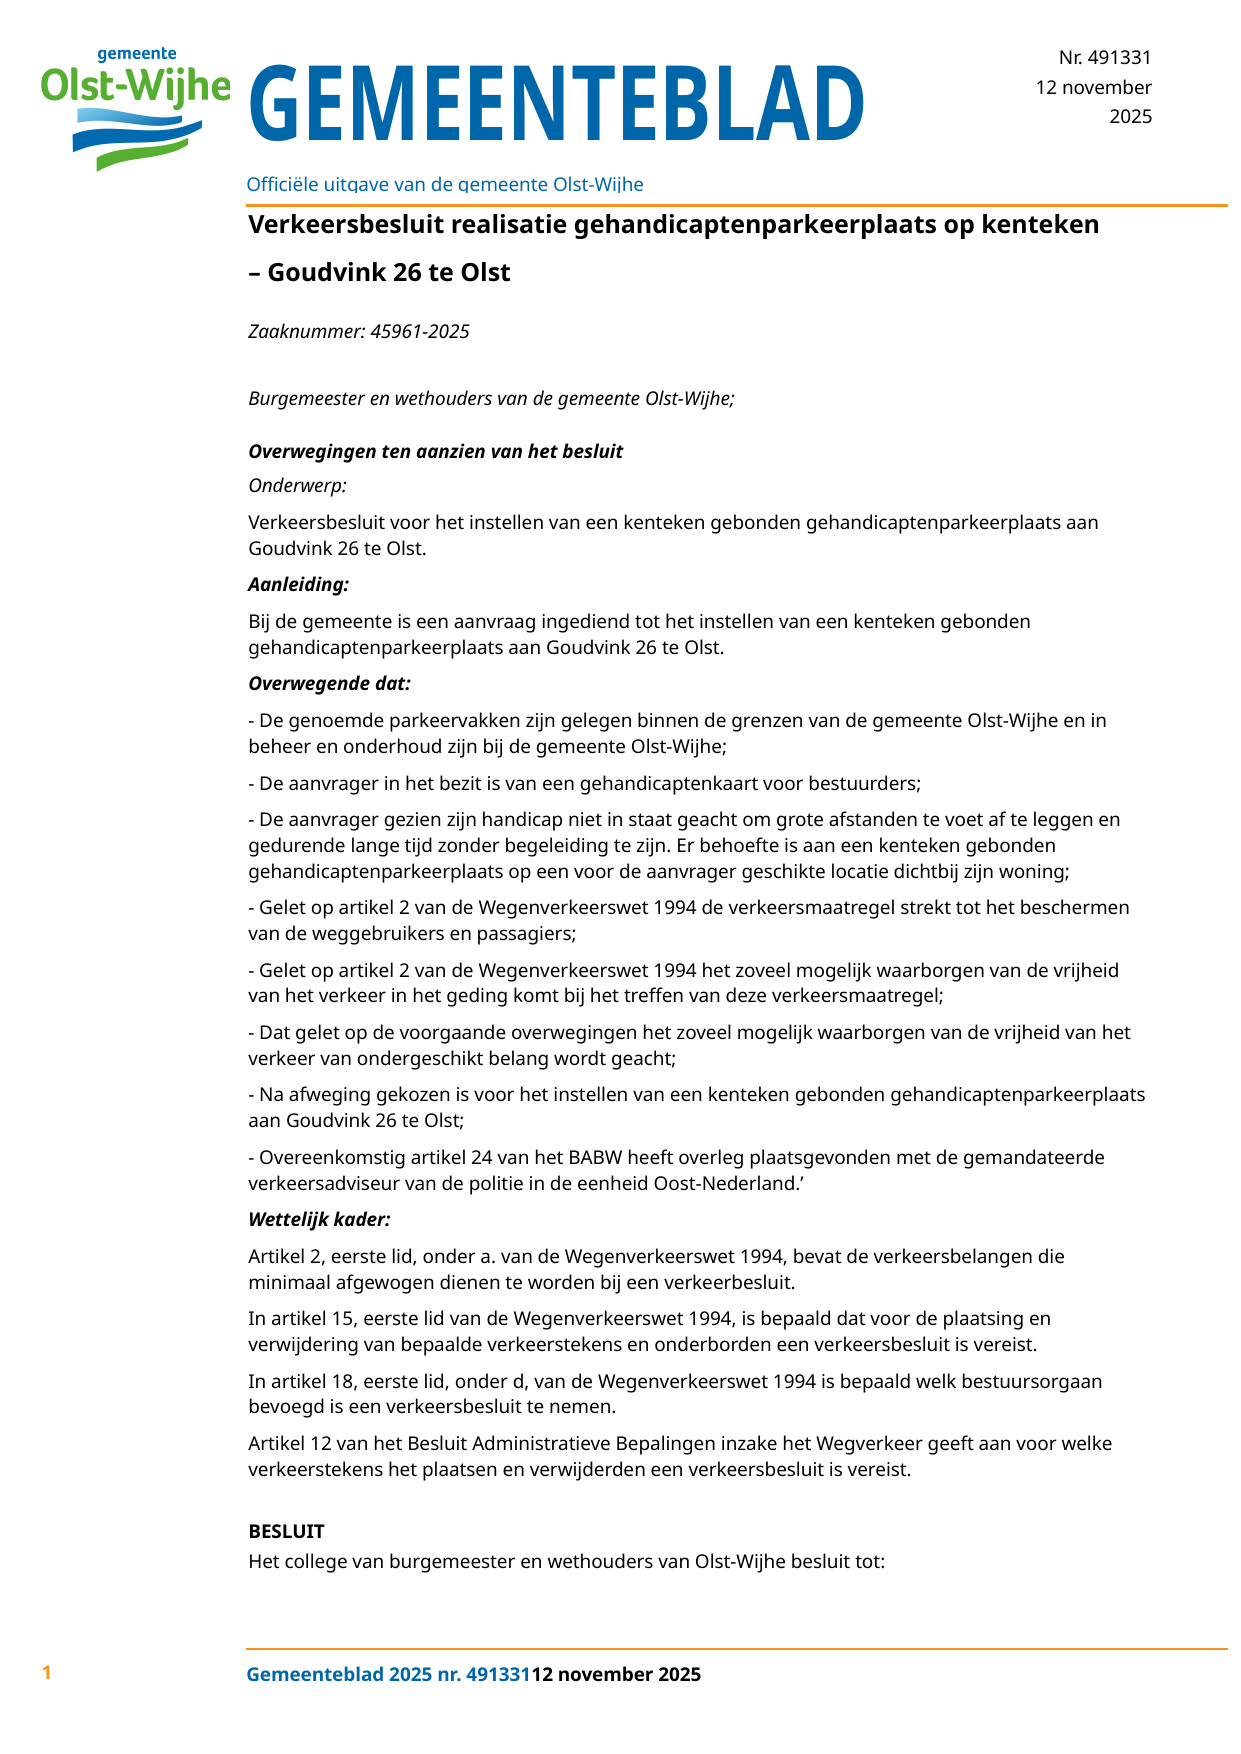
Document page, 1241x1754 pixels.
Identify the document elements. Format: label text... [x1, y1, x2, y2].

picture [41, 47, 231, 172]
text Onderwerp: [248, 472, 1152, 498]
text - Gelet op artikel 2 van de Wegenverkeerswet 1994 het zoveel mogelijk waarborgen van de vrijheid van het verkeer in het geding komt bij het treffen van deze verkeersmaatregel; [248, 957, 1152, 1008]
text - Gelet op artikel 2 van de Wegenverkeerswet 1994 de verkeersmaatregel strekt tot het beschermen van de weggebruikers en passagiers; [248, 894, 1152, 946]
text Artikel 12 van het Besluit Administratieve Bepalingen inzake het Wegverkeer geeft aan voor welke verkeerstekens het plaatsen en verwijderden een verkeersbesluit is vereist. [248, 1430, 1152, 1482]
text Het college van burgemeester en wethouders van Olst-Wijhe besluit tot: [248, 1548, 1152, 1574]
text Overwegingen ten aanzien van het besluit [248, 438, 1152, 464]
text In artikel 15, eerste lid van de Wegenverkeerswet 1994, is bepaald dat voor de plaatsing en verwijdering van bepaalde verkeerstekens en onderborden een verkeersbesluit is vereist. [248, 1306, 1152, 1357]
text Overwegende dat: [248, 671, 1152, 696]
text Aanleiding: [248, 572, 1152, 597]
text - De genoemde parkeervakken zijn gelegen binnen de grenzen van de gemeente Olst-Wijhe en in beheer en onderhoud zijn bij de gemeente Olst-Wijhe; [248, 707, 1152, 759]
text Wettelijk kader: [248, 1206, 1152, 1232]
text Artikel 2, eerste lid, onder a. van de Wegenverkeerswet 1994, bevat de verkeersbelangen die minimaal afgewogen dienen te worden bij een verkeerbesluit. [248, 1243, 1152, 1294]
text - De aanvrager gezien zijn handicap niet in staat geacht om grote afstanden te voet af te leggen en gedurende lange tijd zonder begeleiding te zijn. Er behoefte is aan een kenteken gebonden gehandicaptenparkeerplaats op een voor de aanvrager geschikte locatie dichtbij zijn woning; [248, 806, 1152, 883]
text BESLUIT [248, 1519, 1152, 1544]
text - Overeenkomstig artikel 24 van het BABW heeft overleg plaatsgevonden met de gemandateerde verkeersadviseur van de politie in de eenheid Oost-Nederland.’ [248, 1144, 1152, 1196]
text Bij de gemeente is een aanvraag ingediend tot het instellen van een kenteken gebonden gehandicaptenparkeerplaats aan Goudvink 26 te Olst. [248, 608, 1152, 660]
text Verkeersbesluit realisatie gehandicaptenparkeerplaats op kenteken – Goudvink 26 te Olst [248, 207, 1152, 288]
text In artikel 18, eerste lid, onder d, van de Wegenverkeerswet 1994 is bepaald welk bestuursorgaan bevoegd is een verkeersbesluit te nemen. [248, 1368, 1152, 1419]
text - Dat gelet op de voorgaande overwegingen het zoveel mogelijk waarborgen van de vrijheid van het verkeer van ondergeschikt belang wordt geacht; [248, 1019, 1152, 1071]
text - De aanvrager in het bezit is van een gehandicaptenkaart voor bestuurders; [248, 770, 1152, 795]
text Verkeersbesluit voor het instellen van een kenteken gebonden gehandicaptenparkeerplaats aan Goudvink 26 te Olst. [248, 509, 1152, 561]
text - Na afweging gekozen is voor het instellen van een kenteken gebonden gehandicaptenparkeerplaats aan Goudvink 26 te Olst; [248, 1082, 1152, 1133]
text Zaaknummer: 45961-2025 [248, 318, 1152, 344]
text Burgemeester en wethouders van de gemeente Olst-Wijhe; [248, 386, 1152, 411]
